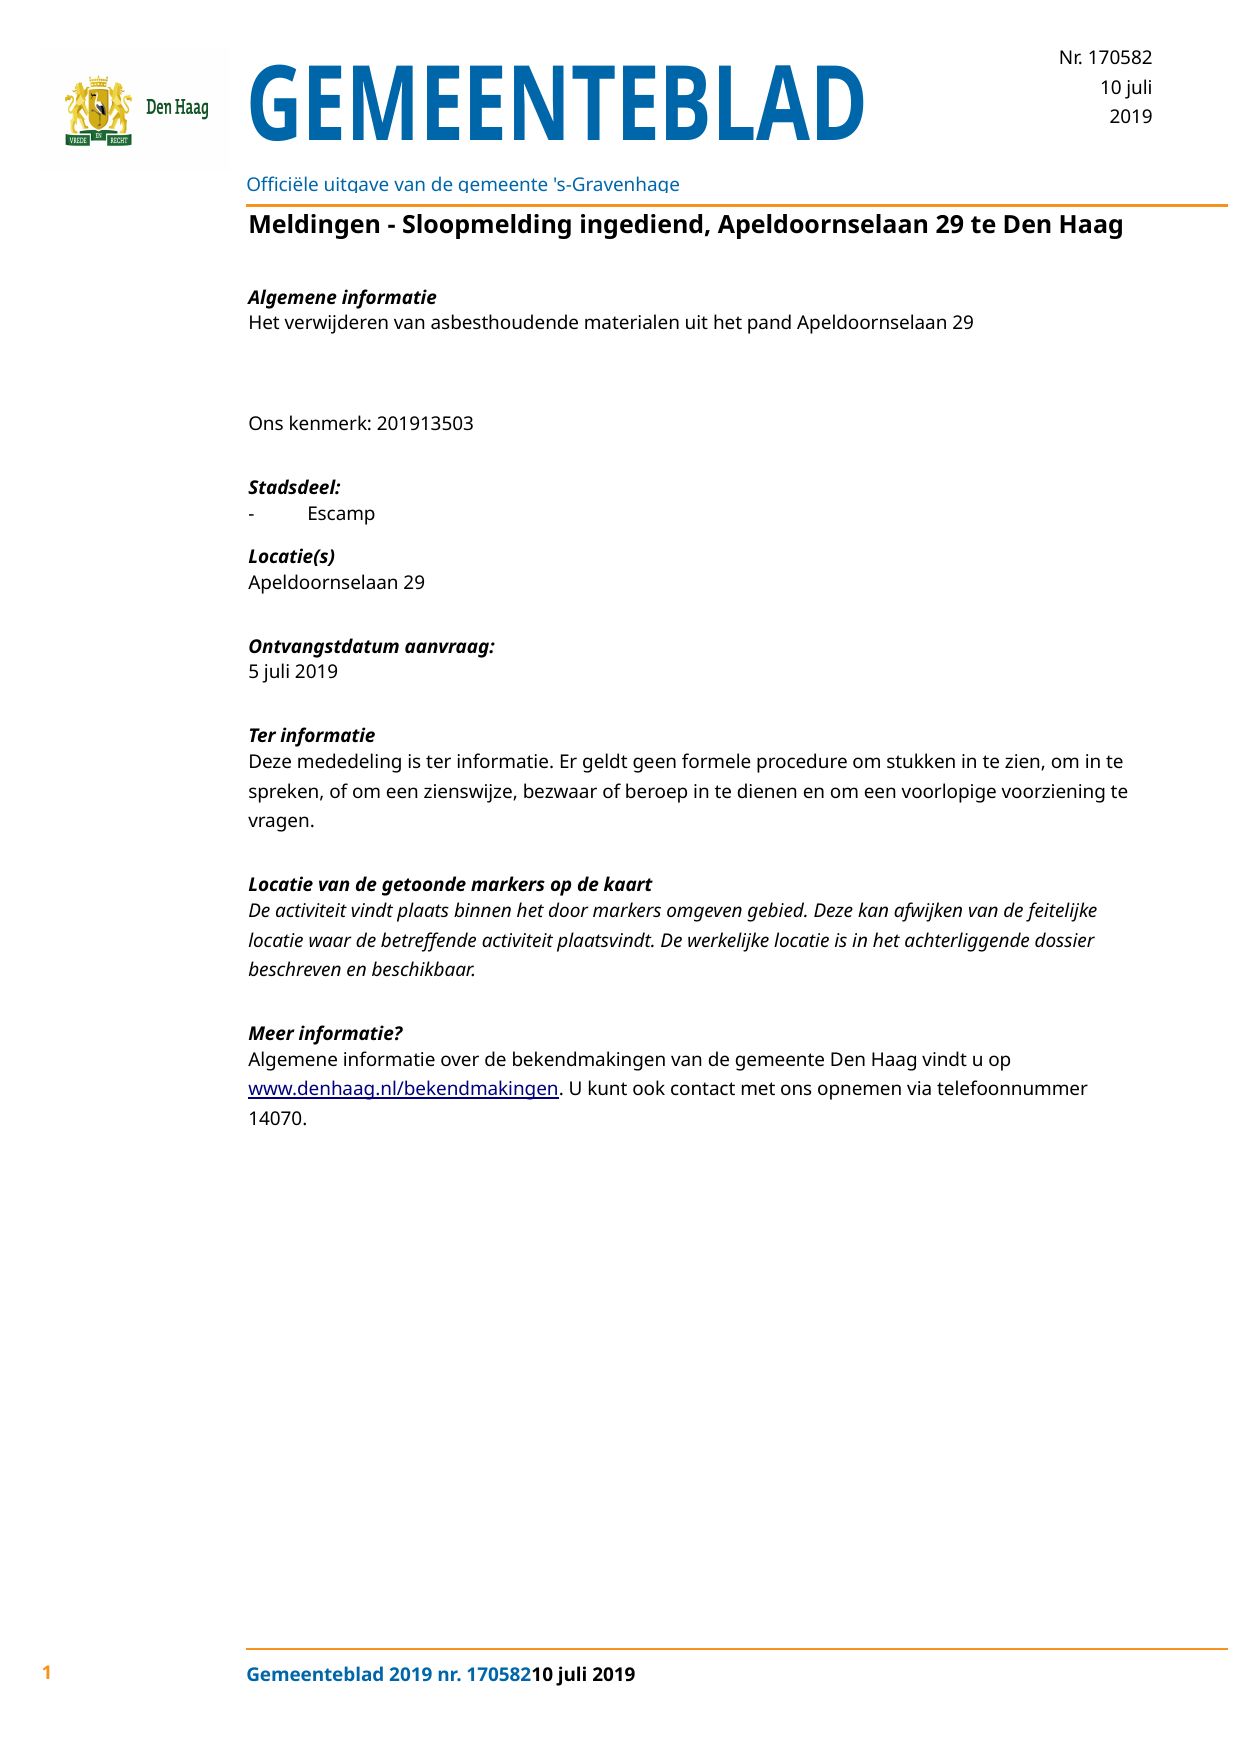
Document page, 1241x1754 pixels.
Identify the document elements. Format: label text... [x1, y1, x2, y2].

text Ontvangstdatum aanvraag: [248, 633, 1152, 659]
text Meldingen - Sloopmelding ingediend, Apeldoornselaan 29 te Den Haag [248, 207, 1152, 241]
text Algemene informatie over de bekendmakingen van de gemeente Den Haag vindt u op www.denhaag.nl/bekendmakingen. U kunt ook contact met ons opnemen via telefoonnummer 14070. [248, 1046, 1152, 1131]
text Meer informatie? [248, 1020, 1152, 1046]
text De activiteit vindt plaats binnen het door markers omgeven gebied. Deze kan afwijken van de feitelijke locatie waar de betreffende activiteit plaatsvindt. De werkelijke locatie is in het achterliggende dossier beschreven en beschikbaar. [248, 897, 1152, 982]
text 5 juli 2019 [248, 659, 1152, 684]
text Stadsdeel: [248, 474, 1152, 500]
text Locatie(s) [248, 543, 1152, 569]
text Locatie van de getoonde markers op de kaart [248, 871, 1152, 897]
text Algemene informatie [248, 284, 1152, 309]
list Escamp [248, 500, 1152, 526]
text Het verwijderen van asbesthoudende materialen uit het pand Apeldoornselaan 29 [248, 309, 1152, 335]
text Deze mededeling is ter informatie. Er geldt geen formele procedure om stukken in te zien, om in te spreken, of om een zienswijze, bezwaar of beroep in te dienen en om een voorlopige voorziening te vragen. [248, 748, 1152, 833]
text Apeldoornselaan 29 [248, 569, 1152, 595]
picture [41, 47, 231, 172]
text Ons kenmerk: 201913503 [248, 410, 1152, 436]
text Ter informatie [248, 723, 1152, 748]
